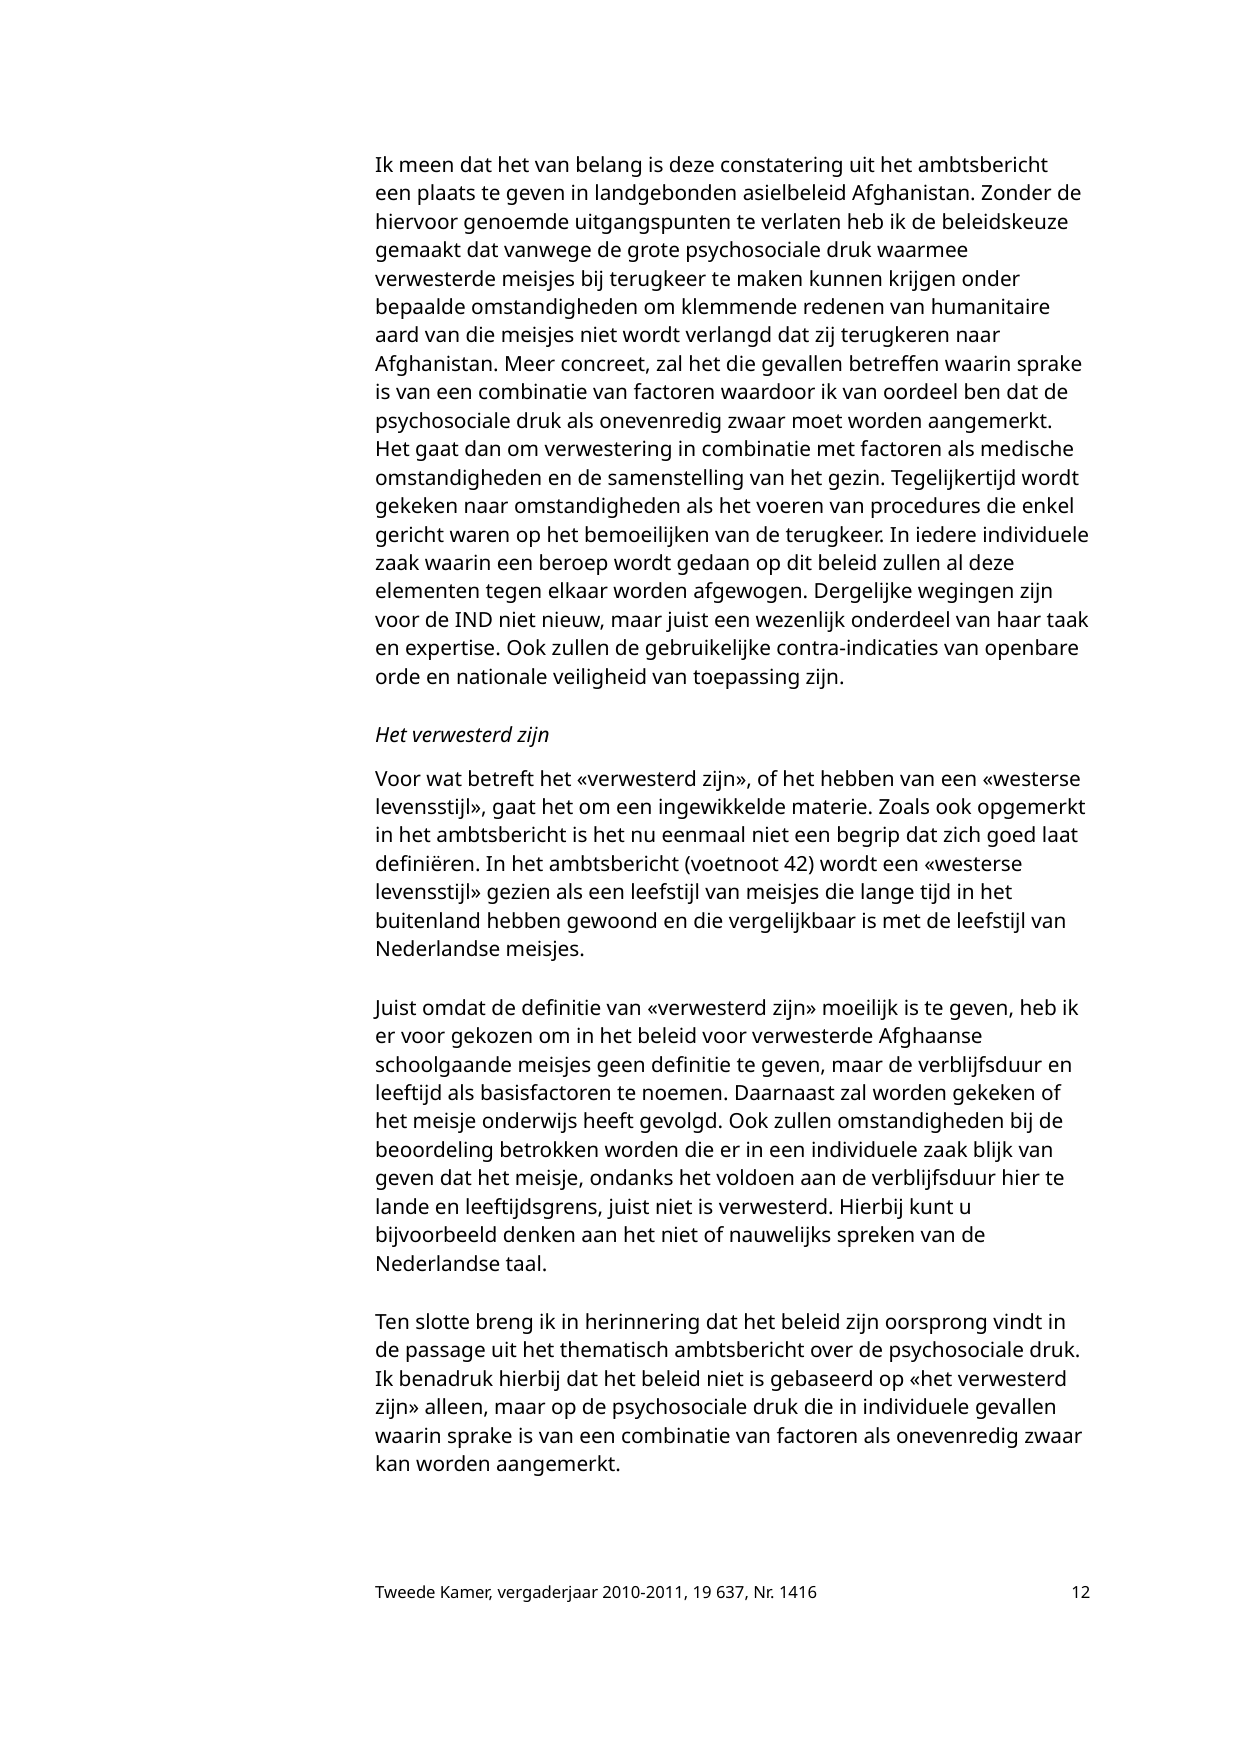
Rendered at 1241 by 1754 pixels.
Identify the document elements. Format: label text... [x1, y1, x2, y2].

text Ik meen dat het van belang is deze constatering uit het ambtsbericht een plaats te geven in landgebonden asielbeleid Afghanistan. Zonder de hiervoor genoemde uitgangspunten te verlaten heb ik de beleidskeuze gemaakt dat vanwege de grote psychosociale druk waarmee verwesterde meisjes bij terugkeer te maken kunnen krijgen onder bepaalde omstandigheden om klemmende redenen van humanitaire aard van die meisjes niet wordt verlangd dat zij terugkeren naar Afghanistan. Meer concreet, zal het die gevallen betreffen waarin sprake is van een combinatie van factoren waardoor ik van oordeel ben dat de psychosociale druk als onevenredig zwaar moet worden aangemerkt. Het gaat dan om verwestering in combinatie met factoren als medische omstandigheden en de samenstelling van het gezin. Tegelijkertijd wordt gekeken naar omstandigheden als het voeren van procedures die enkel gericht waren op het bemoeilijken van de terugkeer. In iedere individuele zaak waarin een beroep wordt gedaan op dit beleid zullen al deze elementen tegen elkaar worden afgewogen. Dergelijke wegingen zijn voor de IND niet nieuw, maar juist een wezenlijk onderdeel van haar taak en expertise. Ook zullen de gebruikelijke contra-indicaties van openbare orde en nationale veiligheid van toepassing zijn. [375, 150, 1090, 690]
text Ten slotte breng ik in herinnering dat het beleid zijn oorsprong vindt in de passage uit het thematisch ambtsbericht over de psychosociale druk. Ik benadruk hierbij dat het beleid niet is gebaseerd op «het verwesterd zijn» alleen, maar op de psychosociale druk die in individuele gevallen waarin sprake is van een combinatie van factoren als onevenredig zwaar kan worden aangemerkt. [375, 1307, 1090, 1478]
text Het verwesterd zijn [375, 720, 1090, 749]
text Juist omdat de definitie van «verwesterd zijn» moeilijk is te geven, heb ik er voor gekozen om in het beleid voor verwesterde Afghaanse schoolgaande meisjes geen definitie te geven, maar de verblijfsduur en leeftijd als basisfactoren te noemen. Daarnaast zal worden gekeken of het meisje onderwijs heeft gevolgd. Ook zullen omstandigheden bij de beoordeling betrokken worden die er in een individuele zaak blijk van geven dat het meisje, ondanks het voldoen aan de verblijfsduur hier te lande en leeftijdsgrens, juist niet is verwesterd. Hierbij kunt u bijvoorbeeld denken aan het niet of nauwelijks spreken van de Nederlandse taal. [375, 993, 1090, 1277]
text Voor wat betreft het «verwesterd zijn», of het hebben van een «westerse levensstijl», gaat het om een ingewikkelde materie. Zoals ook opgemerkt in het ambtsbericht is het nu eenmaal niet een begrip dat zich goed laat definiëren. In het ambtsbericht (voetnoot 42) wordt een «westerse levensstijl» gezien als een leefstijl van meisjes die lange tijd in het buitenland hebben gewoond en die vergelijkbaar is met de leefstijl van Nederlandse meisjes. [375, 764, 1090, 963]
